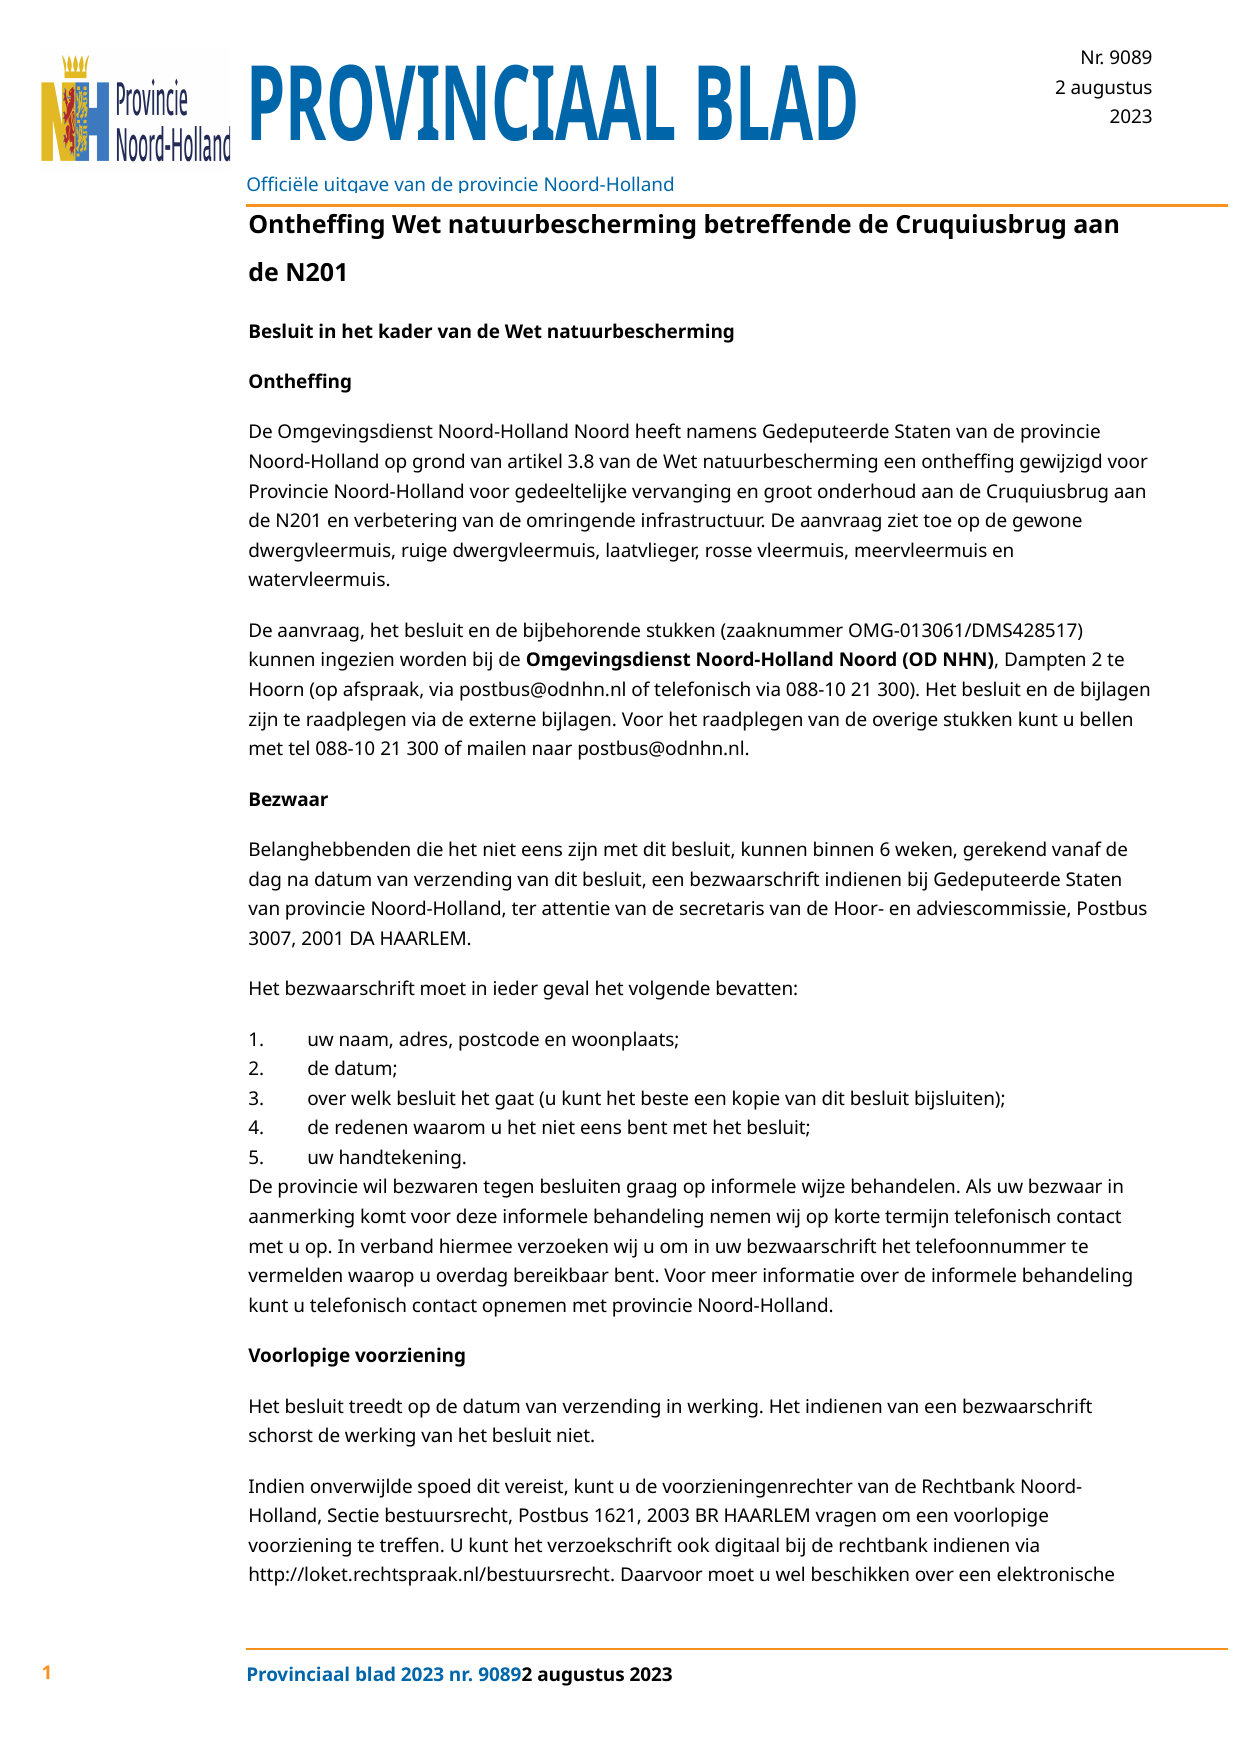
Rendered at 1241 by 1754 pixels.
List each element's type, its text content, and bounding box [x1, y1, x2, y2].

text De provincie wil bezwaren tegen besluiten graag op informele wijze behandelen. Als uw bezwaar in aanmerking komt voor deze informele behandeling nemen wij op korte termijn telefonisch contact met u op. In verband hiermee verzoeken wij u om in uw bezwaarschrift het telefoonnummer te vermelden waarop u overdag bereikbaar bent. Voor meer informatie over de informele behandeling kunt u telefonisch contact opnemen met provincie Noord-Holland. [248, 1174, 1152, 1318]
list uw naam, adres, postcode en woonplaats; [248, 1026, 1152, 1052]
text Bezwaar [248, 786, 1152, 812]
text Indien onverwijlde spoed dit vereist, kunt u de voorzieningenrechter van de Rechtbank Noord-Holland, Sectie bestuursrecht, Postbus 1621, 2003 BR HAARLEM vragen om een voorlopige voorziening te treffen. U kunt het verzoekschrift ook digitaal bij de rechtbank indienen via http://loket.rechtspraak.nl/bestuursrecht. Daarvoor moet u wel beschikken over een elektronische [248, 1473, 1152, 1587]
list over welk besluit het gaat (u kunt het beste een kopie van dit besluit bijsluiten); [248, 1085, 1152, 1111]
text Ontheffing Wet natuurbescherming betreffende de Cruquiusbrug aan de N201 [248, 207, 1152, 288]
list uw handtekening. [248, 1144, 1152, 1170]
text Ontheffing [248, 368, 1152, 394]
picture [41, 47, 231, 172]
text Belanghebbenden die het niet eens zijn met dit besluit, kunnen binnen 6 weken, gerekend vanaf de dag na datum van verzending van dit besluit, een bezwaarschrift indienen bij Gedeputeerde Staten van provincie Noord-Holland, ter attentie van de secretaris van de Hoor- en adviescommissie, Postbus 3007, 2001 DA HAARLEM. [248, 836, 1152, 951]
text Voorlopige voorziening [248, 1342, 1152, 1368]
text Het besluit treedt op de datum van verzending in werking. Het indienen van een bezwaarschrift schorst de werking van het besluit niet. [248, 1393, 1152, 1448]
text De Omgevingsdienst Noord-Holland Noord heeft namens Gedeputeerde Staten van de provincie Noord-Holland op grond van artikel 3.8 van de Wet natuurbescherming een ontheffing gewijzigd voor Provincie Noord-Holland voor gedeeltelijke vervanging en groot onderhoud aan de Cruquiusbrug aan de N201 en verbetering van de omringende infrastructuur. De aanvraag ziet toe op de gewone dwergvleermuis, ruige dwergvleermuis, laatvlieger, rosse vleermuis, meervleermuis en watervleermuis. [248, 419, 1152, 592]
text Het bezwaarschrift moet in ieder geval het volgende bevatten: [248, 975, 1152, 1001]
list de datum; [248, 1055, 1152, 1081]
text Besluit in het kader van de Wet natuurbescherming [248, 318, 1152, 344]
text De aanvraag, het besluit en de bijbehorende stukken (zaaknummer OMG-013061/DMS428517) kunnen ingezien worden bij de Omgevingsdienst Noord-Holland Noord (OD NHN), Dampten 2 te Hoorn (op afspraak, via postbus@odnhn.nl of telefonisch via 088-10 21 300). Het besluit en de bijlagen zijn te raadplegen via de externe bijlagen. Voor het raadplegen van de overige stukken kunt u bellen met tel 088-10 21 300 of mailen naar postbus@odnhn.nl. [248, 617, 1152, 761]
list de redenen waarom u het niet eens bent met het besluit; [248, 1114, 1152, 1140]
